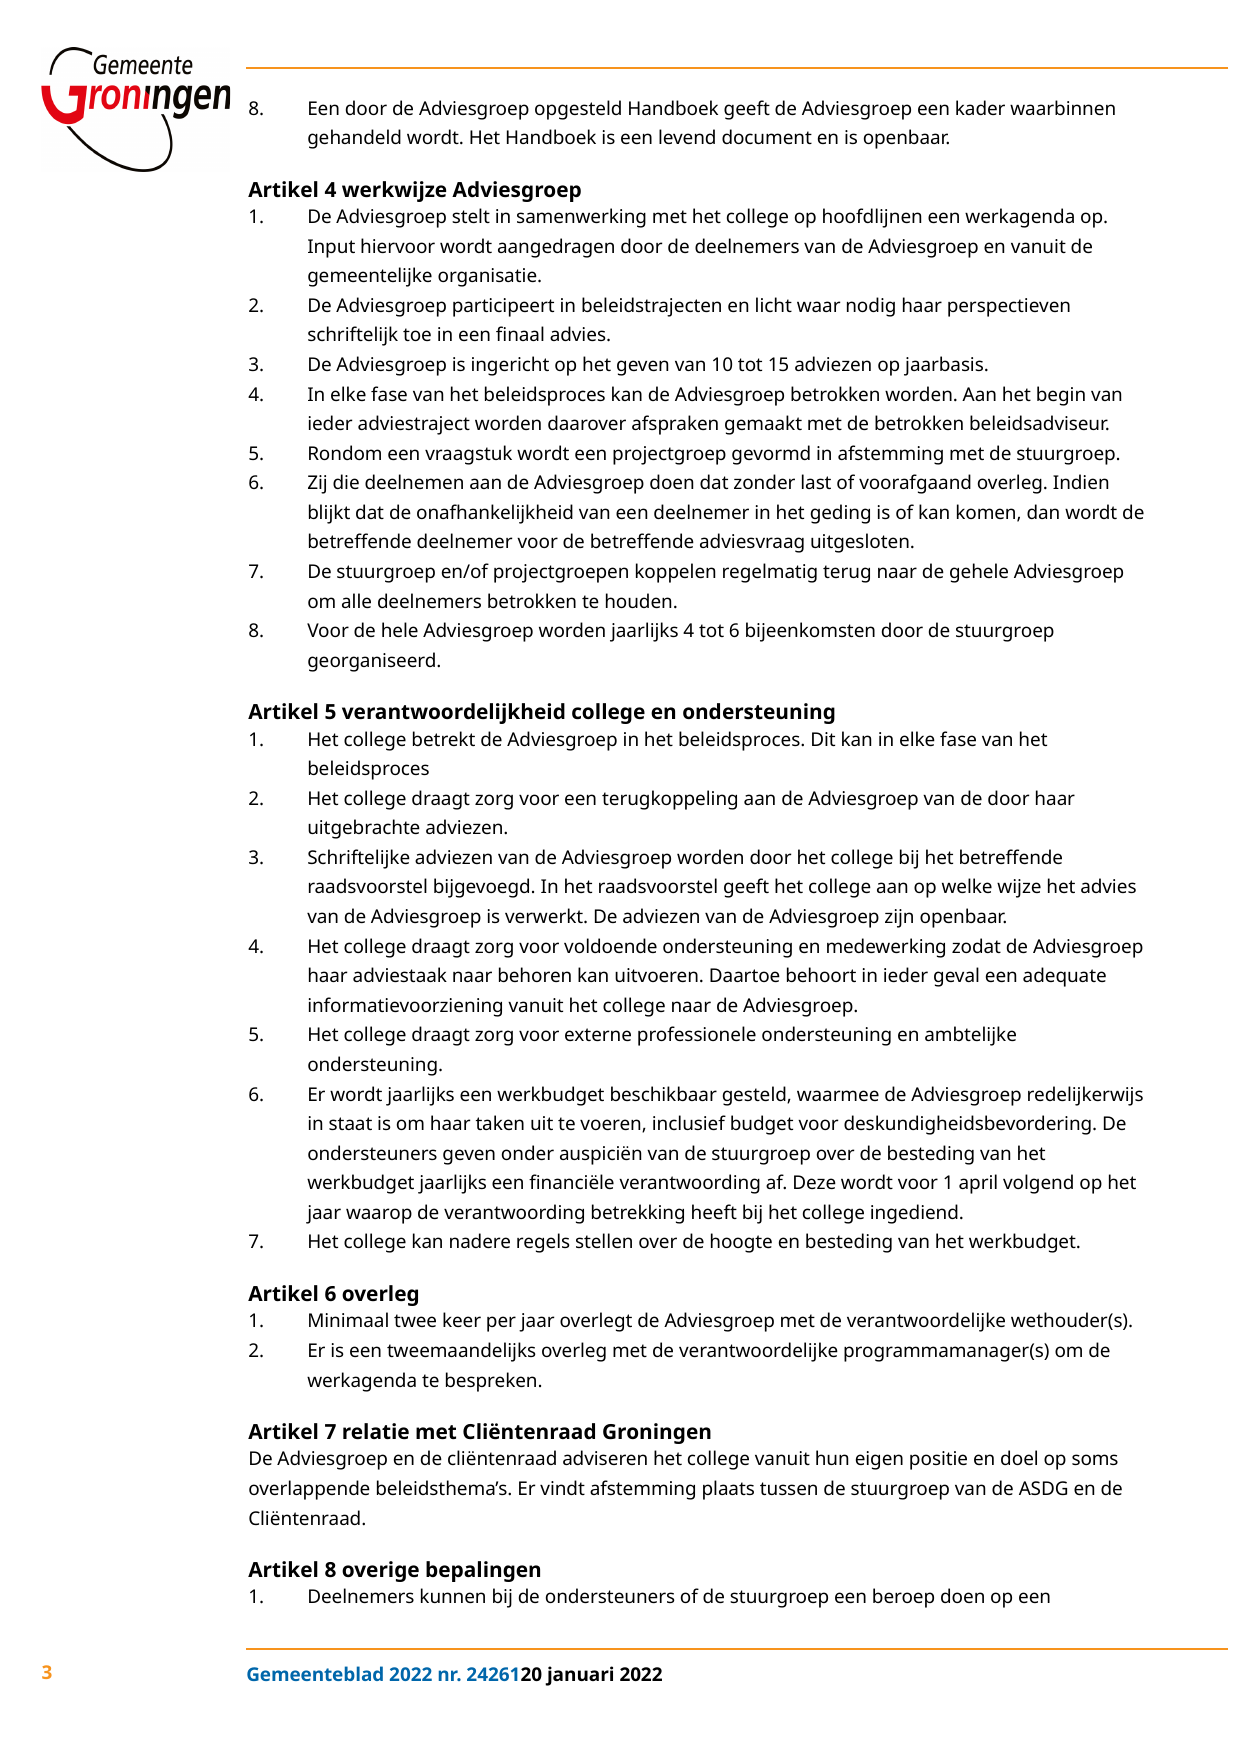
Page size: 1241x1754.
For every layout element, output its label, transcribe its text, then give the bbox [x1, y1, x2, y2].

list Een door de Adviesgroep opgesteld Handboek geeft de Adviesgroep een kader waarbinnen gehandeld wordt. Het Handboek is een levend document en is openbaar. [248, 95, 1152, 150]
list Het college betrekt de Adviesgroep in het beleidsproces. Dit kan in elke fase van het beleidsproces [248, 726, 1152, 781]
text Artikel 5 verantwoordelijkheid college en ondersteuning [248, 697, 1152, 726]
list De Adviesgroep participeert in beleidstrajecten en licht waar nodig haar perspectieven schriftelijk toe in een finaal advies. [248, 292, 1152, 347]
text Artikel 4 werkwijze Adviesgroep [248, 175, 1152, 203]
list Er wordt jaarlijks een werkbudget beschikbaar gesteld, waarmee de Adviesgroep redelijkerwijs in staat is om haar taken uit te voeren, inclusief budget voor deskundigheidsbevordering. De ondersteuners geven onder auspiciën van de stuurgroep over de besteding van het werkbudget jaarlijks een financiële verantwoording af. Deze wordt voor 1 april volgend op het jaar waarop de verantwoording betrekking heeft bij het college ingediend. [248, 1081, 1152, 1225]
list Er is een tweemaandelijks overleg met de verantwoordelijke programmamanager(s) om de werkagenda te bespreken. [248, 1337, 1152, 1392]
text De Adviesgroep en de cliëntenraad adviseren het college vanuit hun eigen positie en doel op soms overlappende beleidsthema’s. Er vindt afstemming plaats tussen de stuurgroep van de ASDG en de Cliëntenraad. [248, 1446, 1152, 1531]
text Artikel 6 overleg [248, 1279, 1152, 1308]
text Artikel 8 overige bepalingen [248, 1555, 1152, 1584]
list Rondom een vraagstuk wordt een projectgroep gevormd in afstemming met de stuurgroep. [248, 440, 1152, 466]
list Het college draagt zorg voor een terugkoppeling aan de Adviesgroep van de door haar uitgebrachte adviezen. [248, 785, 1152, 840]
picture [41, 47, 231, 172]
list De Adviesgroep stelt in samenwerking met het college op hoofdlijnen een werkagenda op. Input hiervoor wordt aangedragen door de deelnemers van de Adviesgroep en vanuit de gemeentelijke organisatie. [248, 203, 1152, 288]
list Minimaal twee keer per jaar overlegt de Adviesgroep met de verantwoordelijke wethouder(s). [248, 1308, 1152, 1333]
list Voor de hele Adviesgroep worden jaarlijks 4 tot 6 bijeenkomsten door de stuurgroep georganiseerd. [248, 617, 1152, 673]
list Het college draagt zorg voor voldoende ondersteuning en medewerking zodat de Adviesgroep haar adviestaak naar behoren kan uitvoeren. Daartoe behoort in ieder geval een adequate informatievoorziening vanuit het college naar de Adviesgroep. [248, 933, 1152, 1018]
list Zij die deelnemen aan de Adviesgroep doen dat zonder last of voorafgaand overleg. Indien blijkt dat de onafhankelijkheid van een deelnemer in het geding is of kan komen, dan wordt de betreffende deelnemer voor de betreffende adviesvraag uitgesloten. [248, 469, 1152, 554]
list Deelnemers kunnen bij de ondersteuners of de stuurgroep een beroep doen op een [248, 1584, 1152, 1609]
list Het college kan nadere regels stellen over de hoogte en besteding van het werkbudget. [248, 1229, 1152, 1254]
list Het college draagt zorg voor externe professionele ondersteuning en ambtelijke ondersteuning. [248, 1022, 1152, 1077]
list De Adviesgroep is ingericht op het geven van 10 tot 15 adviezen op jaarbasis. [248, 351, 1152, 377]
list De stuurgroep en/of projectgroepen koppelen regelmatig terug naar de gehele Adviesgroep om alle deelnemers betrokken te houden. [248, 558, 1152, 613]
list In elke fase van het beleidsproces kan de Adviesgroep betrokken worden. Aan het begin van ieder adviestraject worden daarover afspraken gemaakt met de betrokken beleidsadviseur. [248, 381, 1152, 436]
text Artikel 7 relatie met Cliëntenraad Groningen [248, 1417, 1152, 1446]
list Schriftelijke adviezen van de Adviesgroep worden door het college bij het betreffende raadsvoorstel bijgevoegd. In het raadsvoorstel geeft het college aan op welke wijze het advies van de Adviesgroep is verwerkt. De adviezen van de Adviesgroep zijn openbaar. [248, 844, 1152, 929]
